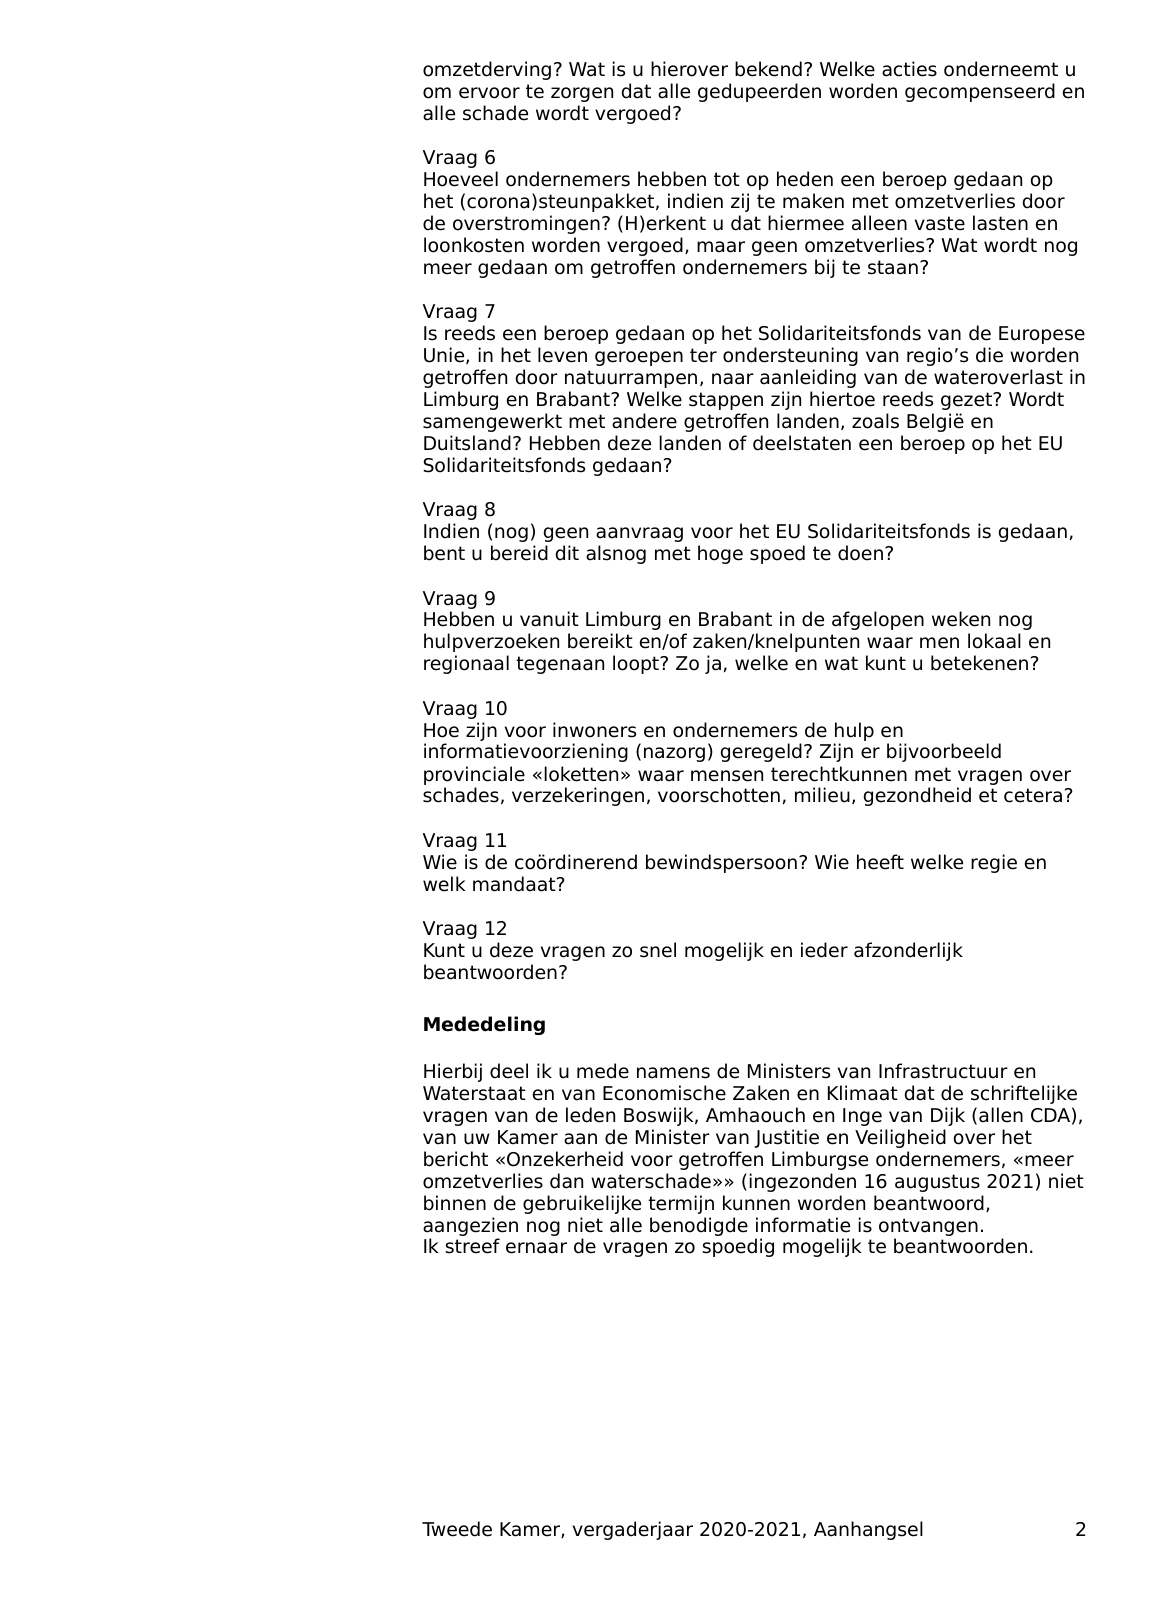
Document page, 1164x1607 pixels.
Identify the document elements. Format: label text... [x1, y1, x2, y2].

text Hierbij deel ik u mede namens de Ministers van Infrastructuur en Waterstaat en van Economische Zaken en Klimaat dat de schriftelijke vragen van de leden Boswijk, Amhaouch en Inge van Dijk (allen CDA), van uw Kamer aan de Minister van Justitie en Veiligheid over het bericht «Onzekerheid voor getroffen Limburgse ondernemers, «meer omzetverlies dan waterschade»» (ingezonden 16 augustus 2021) niet binnen de gebruikelijke termijn kunnen worden beantwoord, aangezien nog niet alle benodigde informatie is ontvangen. [422, 1061, 1087, 1236]
subtitle Mededeling [422, 1014, 1087, 1036]
text Hebben u vanuit Limburg en Brabant in de afgelopen weken nog hulpverzoeken bereikt en/of zaken/knelpunten waar men lokaal en regionaal tegenaan loopt? Zo ja, welke en wat kunt u betekenen? [422, 609, 1087, 675]
text Vraag 11 [422, 829, 1087, 852]
text Vraag 8 [422, 499, 1087, 521]
text Hoeveel ondernemers hebben tot op heden een beroep gedaan op het (corona)steunpakket, indien zij te maken met omzetverlies door de overstromingen? (H)erkent u dat hiermee alleen vaste lasten en loonkosten worden vergoed, maar geen omzetverlies? Wat wordt nog meer gedaan om getroffen ondernemers bij te staan? [422, 169, 1087, 279]
text Ik streef ernaar de vragen zo spoedig mogelijk te beantwoorden. [422, 1236, 1087, 1258]
text Is reeds een beroep gedaan op het Solidariteitsfonds van de Europese Unie, in het leven geroepen ter ondersteuning van regio’s die worden getroffen door natuurrampen, naar aanleiding van de wateroverlast in Limburg en Brabant? Welke stappen zijn hiertoe reeds gezet? Wordt samengewerkt met andere getroffen landen, zoals België en Duitsland? Hebben deze landen of deelstaten een beroep op het EU Solidariteitsfonds gedaan? [422, 323, 1087, 477]
text Vraag 10 [422, 697, 1087, 719]
text Vraag 9 [422, 587, 1087, 609]
text omzetderving? Wat is u hierover bekend? Welke acties onderneemt u om ervoor te zorgen dat alle gedupeerden worden gecompenseerd en alle schade wordt vergoed? [422, 59, 1087, 125]
text Vraag 7 [422, 301, 1087, 323]
text Vraag 6 [422, 147, 1087, 169]
text Hoe zijn voor inwoners en ondernemers de hulp en informatievoorziening (nazorg) geregeld? Zijn er bijvoorbeeld provinciale «loketten» waar mensen terechtkunnen met vragen over schades, verzekeringen, voorschotten, milieu, gezondheid et cetera? [422, 719, 1087, 807]
text Wie is de coördinerend bewindspersoon? Wie heeft welke regie en welk mandaat? [422, 852, 1087, 896]
text Indien (nog) geen aanvraag voor het EU Solidariteitsfonds is gedaan, bent u bereid dit alsnog met hoge spoed te doen? [422, 521, 1087, 565]
text Kunt u deze vragen zo snel mogelijk en ieder afzonderlijk beantwoorden? [422, 940, 1087, 984]
text Vraag 12 [422, 918, 1087, 940]
